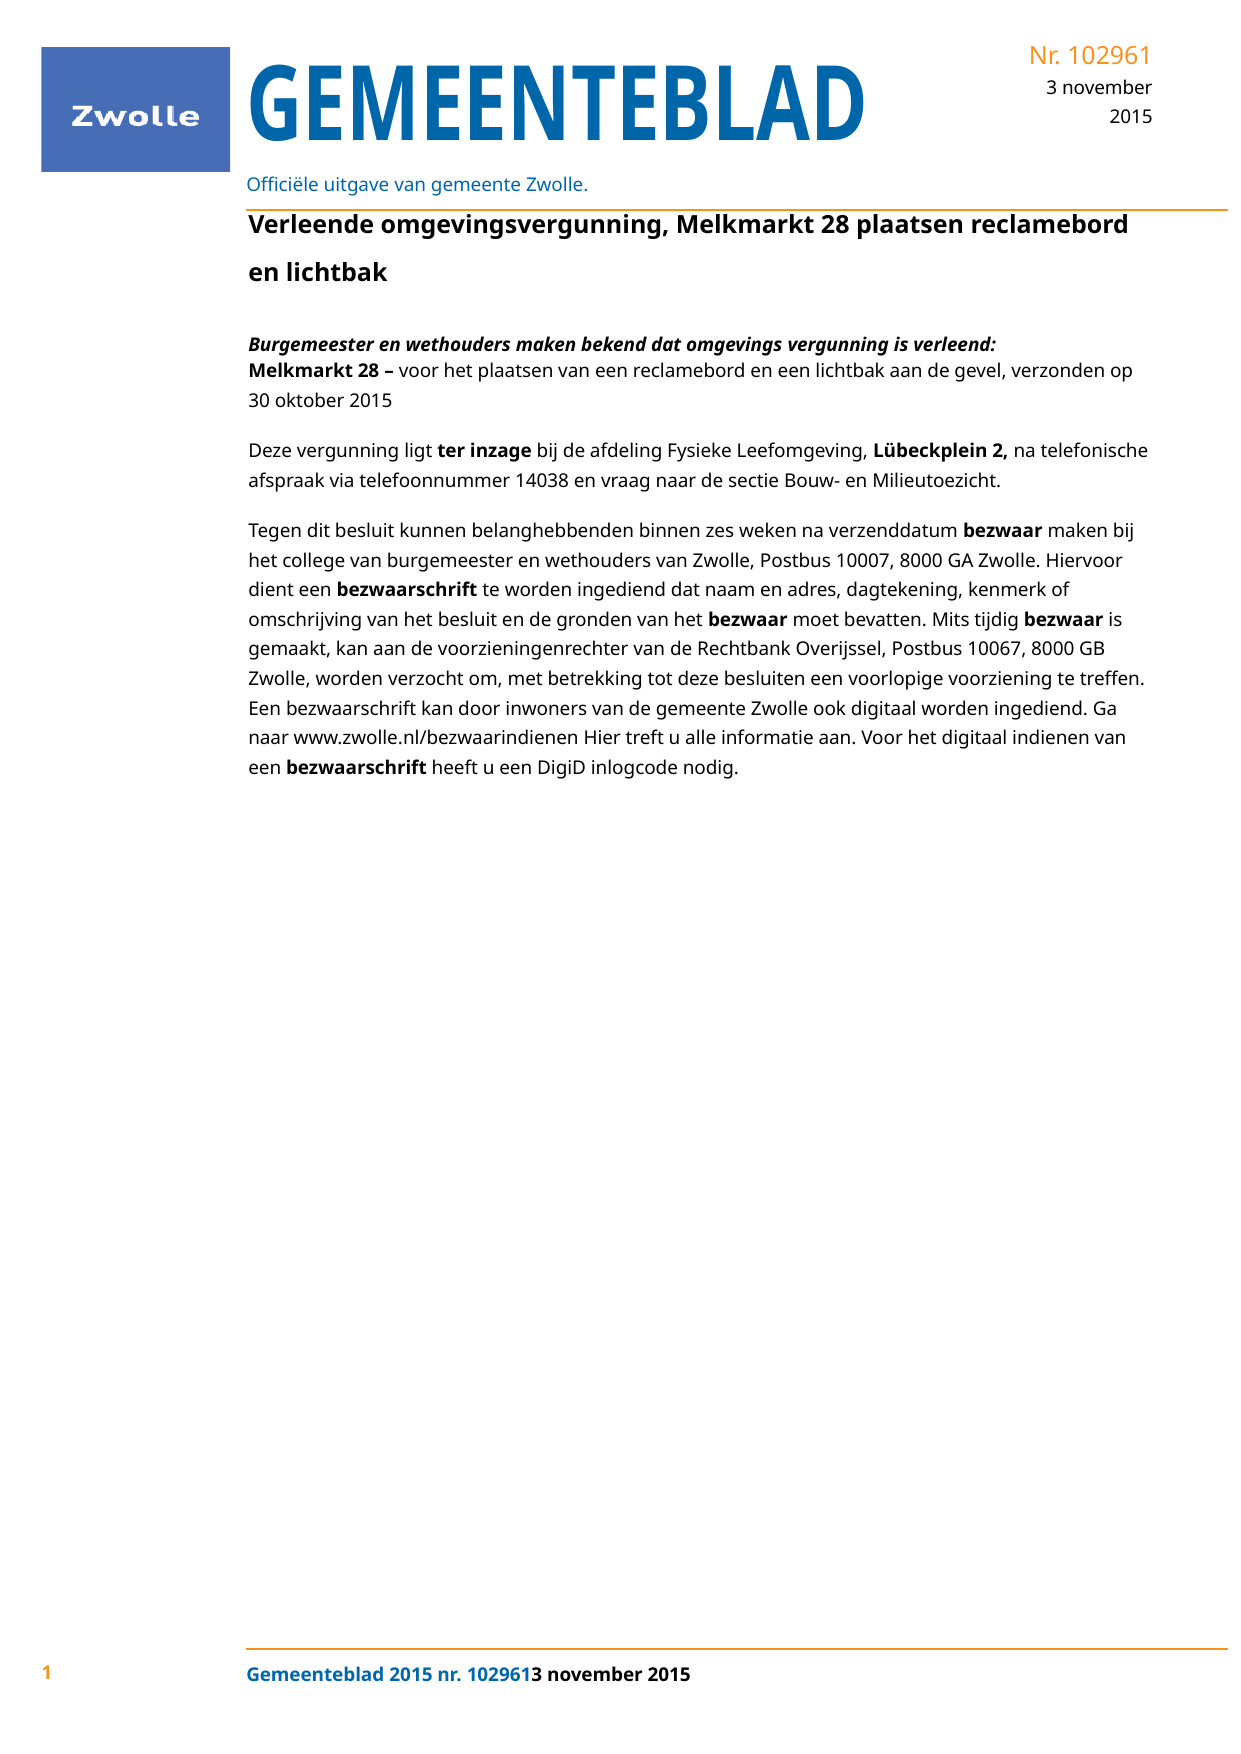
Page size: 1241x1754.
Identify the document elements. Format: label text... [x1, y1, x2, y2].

text Tegen dit besluit kunnen belanghebbenden binnen zes weken na verzenddatum bezwaar maken bij het college van burgemeester en wethouders van Zwolle, Postbus 10007, 8000 GA Zwolle. Hiervoor dient een bezwaarschrift te worden ingediend dat naam en adres, dagtekening, kenmerk of omschrijving van het besluit en de gronden van het bezwaar moet bevatten. Mits tijdig bezwaar is gemaakt, kan aan de voorzieningenrechter van de Rechtbank Overijssel, Postbus 10067, 8000 GB Zwolle, worden verzocht om, met betrekking tot deze besluiten een voorlopige voorziening te treffen. Een bezwaarschrift kan door inwoners van de gemeente Zwolle ook digitaal worden ingediend. Ga naar www.zwolle.nl/bezwaarindienen Hier treft u alle informatie aan. Voor het digitaal indienen van een bezwaarschrift heeft u een DigiD inlogcode nodig. [248, 517, 1152, 779]
text Burgemeester en wethouders maken bekend dat omgevings vergunning is verleend: [248, 331, 1152, 357]
text Deze vergunning ligt ter inzage bij de afdeling Fysieke Leefomgeving, Lübeckplein 2, na telefonische afspraak via telefoonnummer 14038 en vraag naar de sectie Bouw- en Milieutoezicht. [248, 437, 1152, 492]
text Verleende omgevingsvergunning, Melkmarkt 28 plaatsen reclamebord en lichtbak [248, 211, 1152, 288]
text Melkmarkt 28 – voor het plaatsen van een reclamebord en een lichtbak aan de gevel, verzonden op 30 oktober 2015 [248, 357, 1152, 412]
picture [41, 47, 231, 172]
